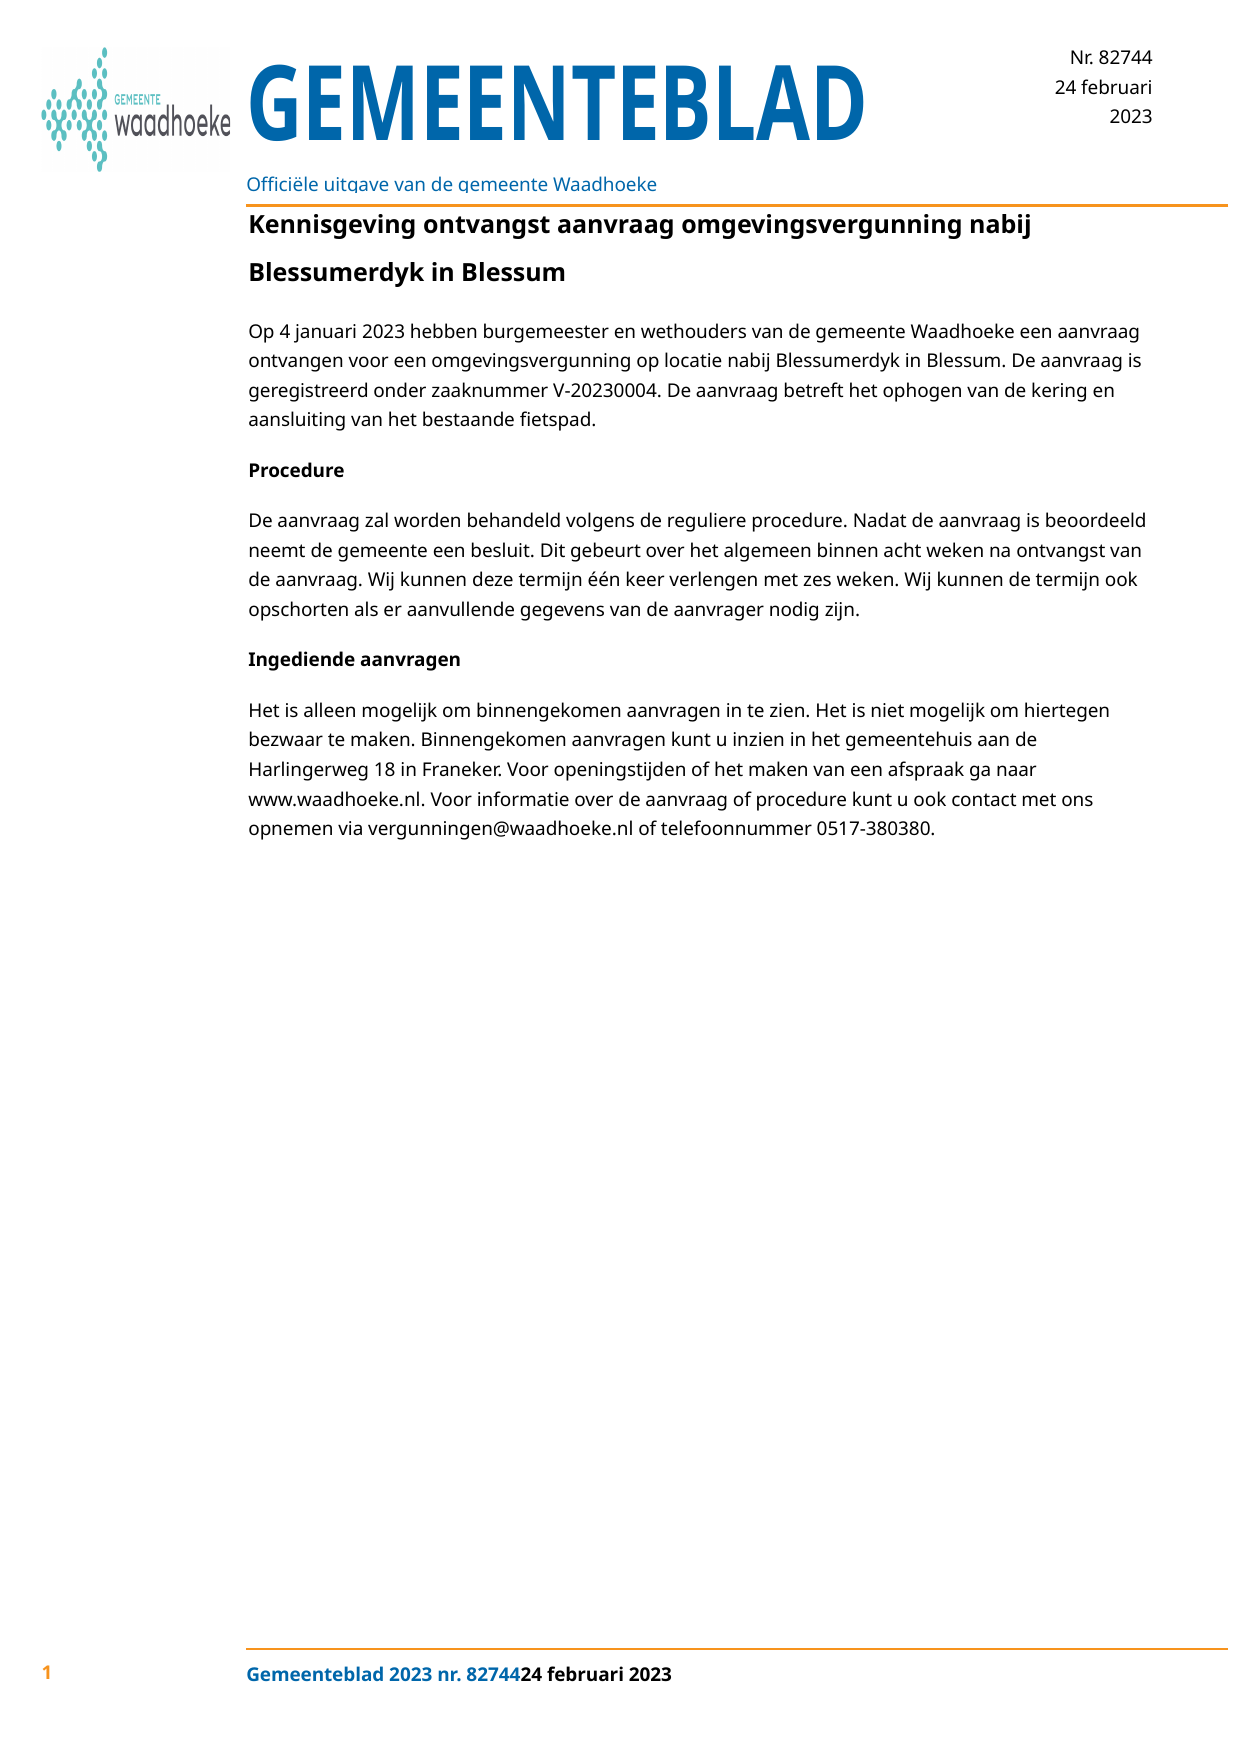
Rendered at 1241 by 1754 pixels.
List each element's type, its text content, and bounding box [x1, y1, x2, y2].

picture [41, 47, 231, 172]
text Procedure [248, 457, 1152, 483]
text Kennisgeving ontvangst aanvraag omgevingsvergunning nabij Blessumerdyk in Blessum [248, 207, 1152, 288]
text Ingediende aanvragen [248, 647, 1152, 672]
text Op 4 januari 2023 hebben burgemeester en wethouders van de gemeente Waadhoeke een aanvraag ontvangen voor een omgevingsvergunning op locatie nabij Blessumerdyk in Blessum. De aanvraag is geregistreerd onder zaaknummer V-20230004. De aanvraag betreft het ophogen van de kering en aansluiting van het bestaande fietspad. [248, 318, 1152, 432]
text De aanvraag zal worden behandeld volgens de reguliere procedure. Nadat de aanvraag is beoordeeld neemt de gemeente een besluit. Dit gebeurt over het algemeen binnen acht weken na ontvangst van de aanvraag. Wij kunnen deze termijn één keer verlengen met zes weken. Wij kunnen de termijn ook opschorten als er aanvullende gegevens van de aanvrager nodig zijn. [248, 507, 1152, 622]
text Het is alleen mogelijk om binnengekomen aanvragen in te zien. Het is niet mogelijk om hiertegen bezwaar te maken. Binnengekomen aanvragen kunt u inzien in het gemeentehuis aan de Harlingerweg 18 in Franeker. Voor openingstijden of het maken van een afspraak ga naar www.waadhoeke.nl. Voor informatie over de aanvraag of procedure kunt u ook contact met ons opnemen via vergunningen@waadhoeke.nl of telefoonnummer 0517-380380. [248, 697, 1152, 841]
